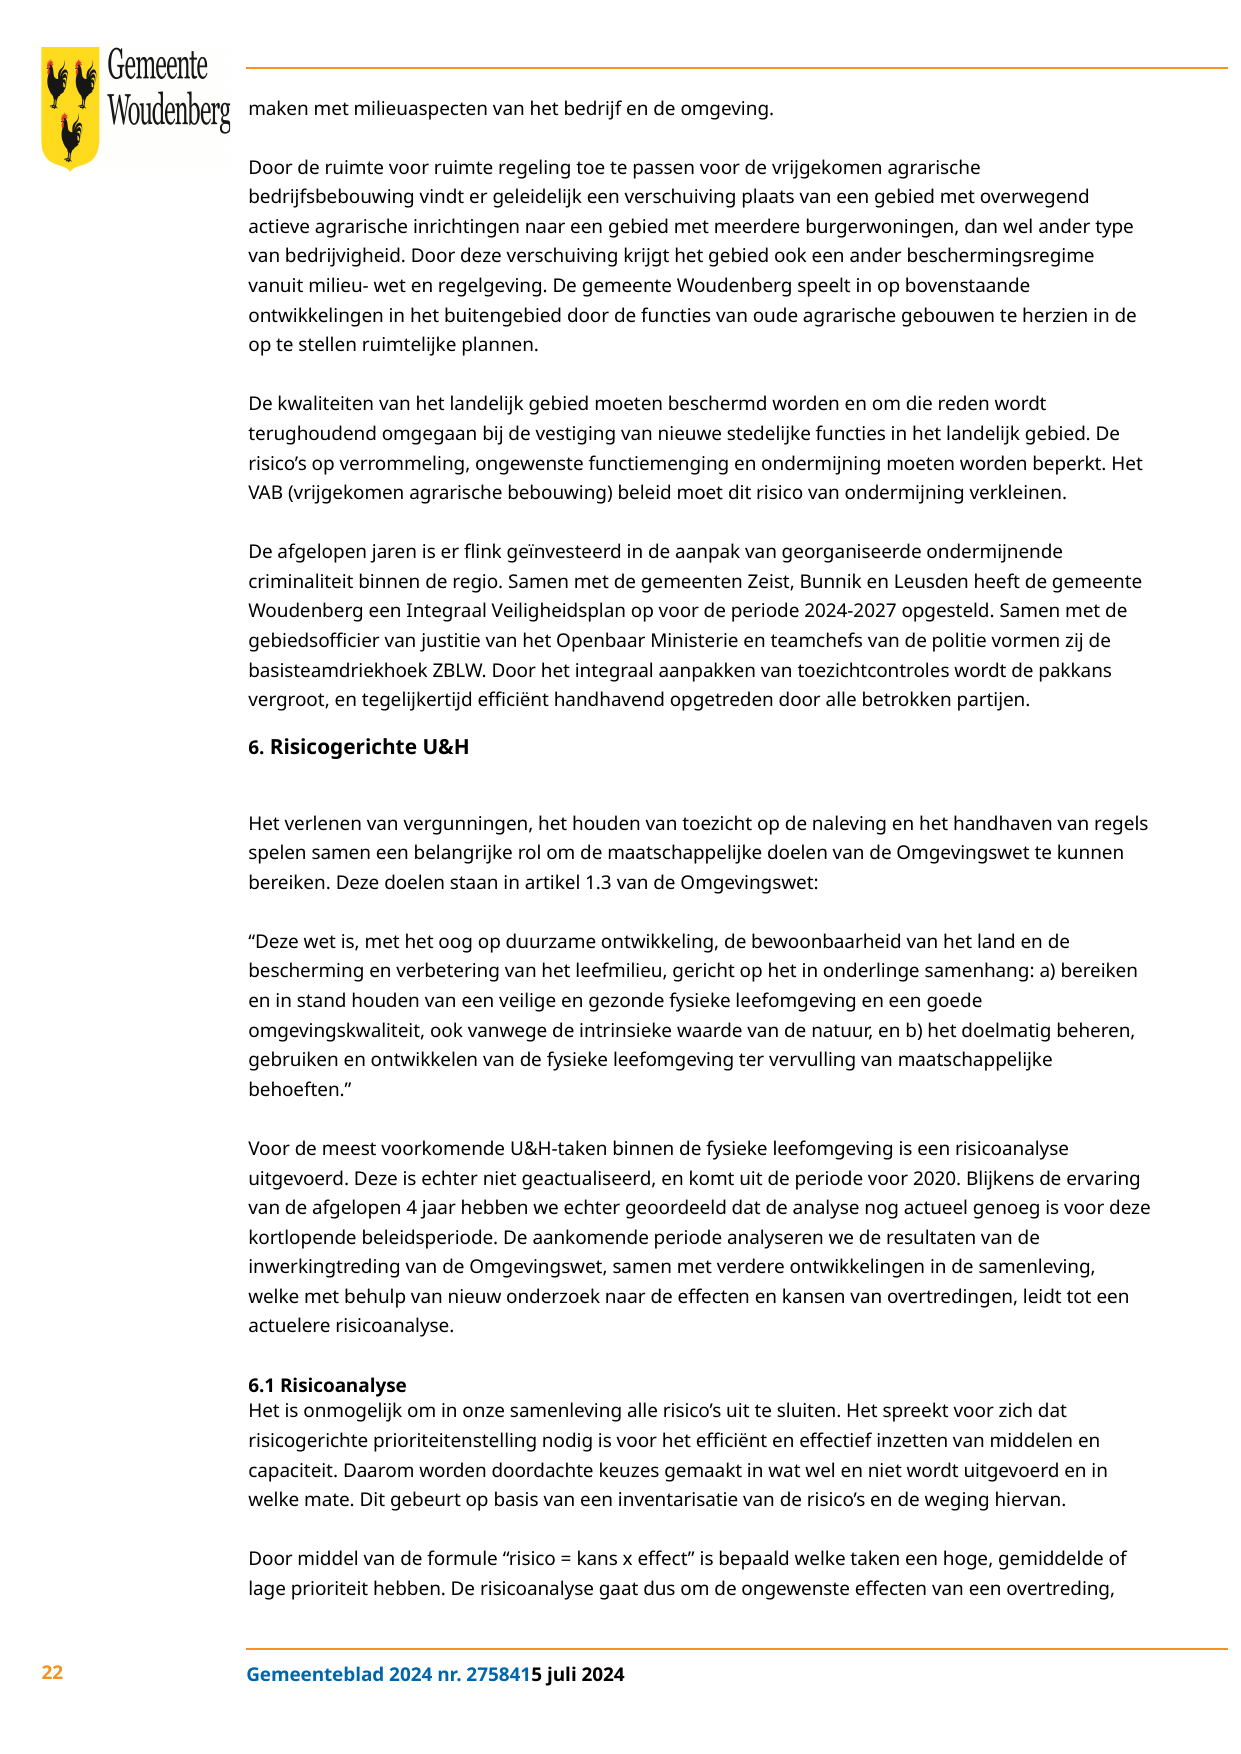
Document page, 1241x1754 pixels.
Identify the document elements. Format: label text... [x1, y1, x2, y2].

text 6.1 Risicoanalyse [248, 1372, 1152, 1398]
text 6. Risicogerichte U&H [248, 732, 1152, 761]
text Het is onmogelijk om in onze samenleving alle risico’s uit te sluiten. Het spreekt voor zich dat risicogerichte prioriteitenstelling nodig is voor het efficiënt en effectief inzetten van middelen en capaciteit. Daarom worden doordachte keuzes gemaakt in wat wel en niet wordt uitgevoerd en in welke mate. Dit gebeurt op basis van een inventarisatie van de risico’s en de weging hiervan. [248, 1398, 1152, 1512]
text De kwaliteiten van het landelijk gebied moeten beschermd worden en om die reden wordt terughoudend omgegaan bij de vestiging van nieuwe stedelijke functies in het landelijk gebied. De risico’s op verrommeling, ongewenste functiemenging en ondermijning moeten worden beperkt. Het VAB (vrijgekomen agrarische bebouwing) beleid moet dit risico van ondermijning verkleinen. [248, 391, 1152, 505]
text De afgelopen jaren is er flink geïnvesteerd in de aanpak van georganiseerde ondermijnende criminaliteit binnen de regio. Samen met de gemeenten Zeist, Bunnik en Leusden heeft de gemeente Woudenberg een Integraal Veiligheidsplan op voor de periode 2024-2027 opgesteld. Samen met de gebiedsofficier van justitie van het Openbaar Ministerie en teamchefs van de politie vormen zij de basisteamdriekhoek ZBLW. Door het integraal aanpakken van toezichtcontroles wordt de pakkans vergroot, en tegelijkertijd efficiënt handhavend opgetreden door alle betrokken partijen. [248, 538, 1152, 712]
text Door de ruimte voor ruimte regeling toe te passen voor de vrijgekomen agrarische bedrijfsbebouwing vindt er geleidelijk een verschuiving plaats van een gebied met overwegend actieve agrarische inrichtingen naar een gebied met meerdere burgerwoningen, dan wel ander type van bedrijvigheid. Door deze verschuiving krijgt het gebied ook een ander beschermingsregime vanuit milieu- wet en regelgeving. De gemeente Woudenberg speelt in op bovenstaande ontwikkelingen in het buitengebied door de functies van oude agrarische gebouwen te herzien in de op te stellen ruimtelijke plannen. [248, 154, 1152, 357]
text Door middel van de formule “risico = kans x effect” is bepaald welke taken een hoge, gemiddelde of lage prioriteit hebben. De risicoanalyse gaat dus om de ongewenste effecten van een overtreding, [248, 1546, 1152, 1601]
text maken met milieuaspecten van het bedrijf en de omgeving. [248, 95, 1152, 121]
picture [41, 47, 231, 172]
text “Deze wet is, met het oog op duurzame ontwikkeling, de bewoonbaarheid van het land en de bescherming en verbetering van het leefmilieu, gericht op het in onderlinge samenhang: a) bereiken en in stand houden van een veilige en gezonde fysieke leefomgeving en een goede omgevingskwaliteit, ook vanwege de intrinsieke waarde van de natuur, en b) het doelmatig beheren, gebruiken en ontwikkelen van de fysieke leefomgeving ter vervulling van maatschappelijke behoeften.” [248, 928, 1152, 1102]
text Voor de meest voorkomende U&H-taken binnen de fysieke leefomgeving is een risicoanalyse uitgevoerd. Deze is echter niet geactualiseerd, en komt uit de periode voor 2020. Blijkens de ervaring van de afgelopen 4 jaar hebben we echter geoordeeld dat de analyse nog actueel genoeg is voor deze kortlopende beleidsperiode. De aankomende periode analyseren we de resultaten van de inwerkingtreding van de Omgevingswet, samen met verdere ontwikkelingen in de samenleving, welke met behulp van nieuw onderzoek naar de effecten en kansen van overtredingen, leidt tot een actuelere risicoanalyse. [248, 1135, 1152, 1338]
text Het verlenen van vergunningen, het houden van toezicht op de naleving en het handhaven van regels spelen samen een belangrijke rol om de maatschappelijke doelen van de Omgevingswet te kunnen bereiken. Deze doelen staan in artikel 1.3 van de Omgevingswet: [248, 810, 1152, 895]
